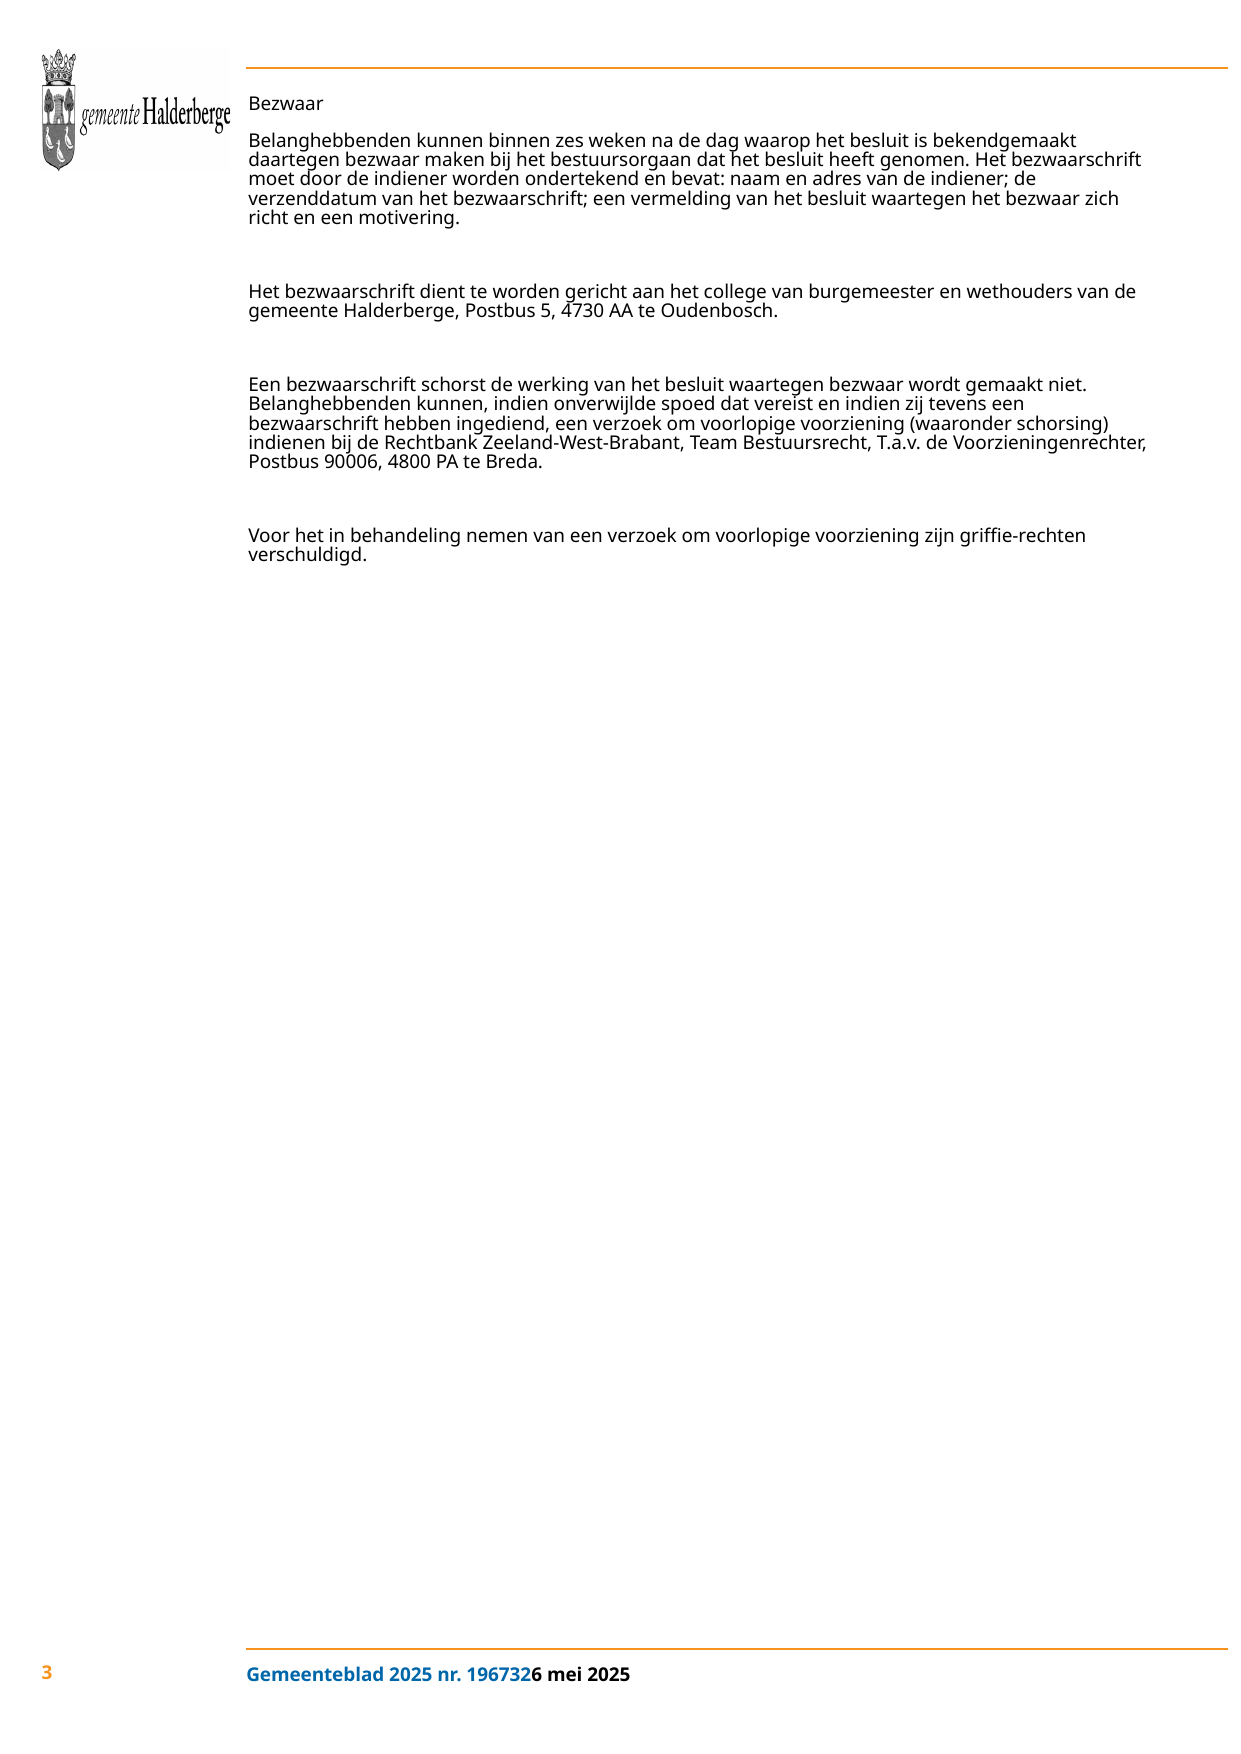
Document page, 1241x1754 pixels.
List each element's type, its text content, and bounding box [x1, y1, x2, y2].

text Een bezwaarschrift schorst de werking van het besluit waartegen bezwaar wordt gemaakt niet. Belanghebbenden kunnen, indien onverwijlde spoed dat vereist en indien zij tevens een bezwaarschrift hebben ingediend, een verzoek om voorlopige voorziening (waaronder schorsing) indienen bij de Rechtbank Zeeland-West-Brabant, Team Bestuursrecht, T.a.v. de Voorzieningenrechter, Postbus 90006, 4800 PA te Breda. [248, 376, 1152, 472]
text Belanghebbenden kunnen binnen zes weken na de dag waarop het besluit is bekendgemaakt daartegen bezwaar maken bij het bestuursorgaan dat het besluit heeft genomen. Het bezwaarschrift moet door de indiener worden ondertekend en bevat: naam en adres van de indiener; de verzenddatum van het bezwaarschrift; een vermelding van het besluit waartegen het bezwaar zich richt en een motivering. [248, 132, 1152, 228]
text Bezwaar [248, 95, 1152, 114]
text Het bezwaarschrift dient te worden gericht aan het college van burgemeester en wethouders van de gemeente Halderberge, Postbus 5, 4730 AA te Oudenbosch. [248, 283, 1152, 321]
picture [41, 47, 231, 172]
text Voor het in behandeling nemen van een verzoek om voorlopige voorziening zijn griffie-rechten verschuldigd. [248, 527, 1152, 566]
